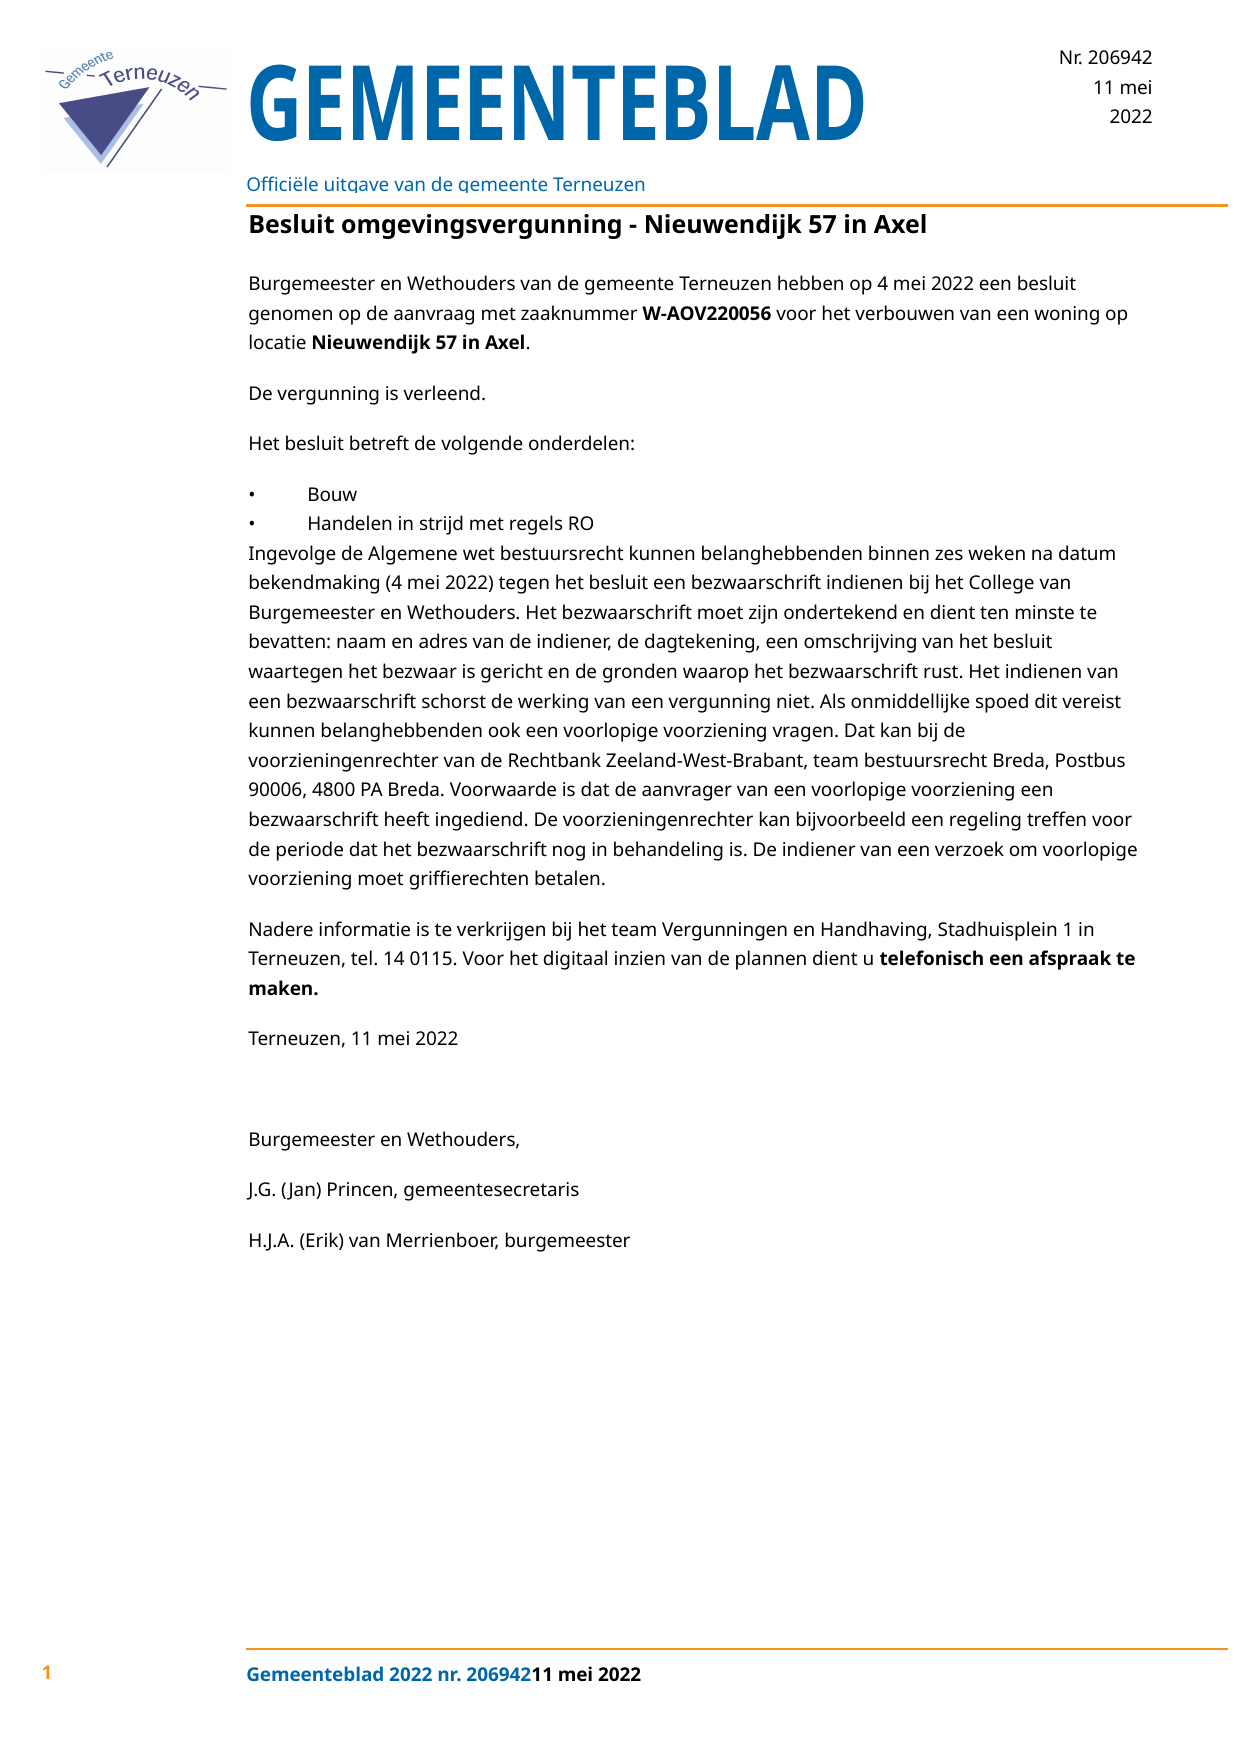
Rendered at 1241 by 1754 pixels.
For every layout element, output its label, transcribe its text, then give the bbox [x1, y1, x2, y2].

picture [41, 47, 231, 172]
text De vergunning is verleend. [248, 380, 1152, 406]
text J.G. (Jan) Princen, gemeentesecretaris [248, 1177, 1152, 1202]
text Burgemeester en Wethouders, [248, 1126, 1152, 1152]
text Besluit omgevingsvergunning - Nieuwendijk 57 in Axel [248, 207, 1152, 241]
text Nadere informatie is te verkrijgen bij het team Vergunningen en Handhaving, Stadhuisplein 1 in Terneuzen, tel. 14 0115. Voor het digitaal inzien van de plannen dient u telefonisch een afspraak te maken. [248, 916, 1152, 1001]
text Burgemeester en Wethouders van de gemeente Terneuzen hebben op 4 mei 2022 een besluit genomen op de aanvraag met zaaknummer W-AOV220056 voor het verbouwen van een woning op locatie Nieuwendijk 57 in Axel. [248, 270, 1152, 355]
list Handelen in strijd met regels RO [248, 510, 1152, 536]
list Bouw [248, 481, 1152, 506]
text H.J.A. (Erik) van Merrienboer, burgemeester [248, 1227, 1152, 1253]
text Ingevolge de Algemene wet bestuursrecht kunnen belanghebbenden binnen zes weken na datum bekendmaking (4 mei 2022) tegen het besluit een bezwaarschrift indienen bij het College van Burgemeester en Wethouders. Het bezwaarschrift moet zijn ondertekend en dient ten minste te bevatten: naam en adres van de indiener, de dagtekening, een omschrijving van het besluit waartegen het bezwaar is gericht en de gronden waarop het bezwaarschrift rust. Het indienen van een bezwaarschrift schorst de werking van een vergunning niet. Als onmiddellijke spoed dit vereist kunnen belanghebbenden ook een voorlopige voorziening vragen. Dat kan bij de voorzieningenrechter van de Rechtbank Zeeland-West-Brabant, team bestuursrecht Breda, Postbus 90006, 4800 PA Breda. Voorwaarde is dat de aanvrager van een voorlopige voorziening een bezwaarschrift heeft ingediend. De voorzieningenrechter kan bijvoorbeeld een regeling treffen voor de periode dat het bezwaarschrift nog in behandeling is. De indiener van een verzoek om voorlopige voorziening moet griffierechten betalen. [248, 540, 1152, 891]
text Terneuzen, 11 mei 2022 [248, 1025, 1152, 1051]
text Het besluit betreft de volgende onderdelen: [248, 430, 1152, 456]
